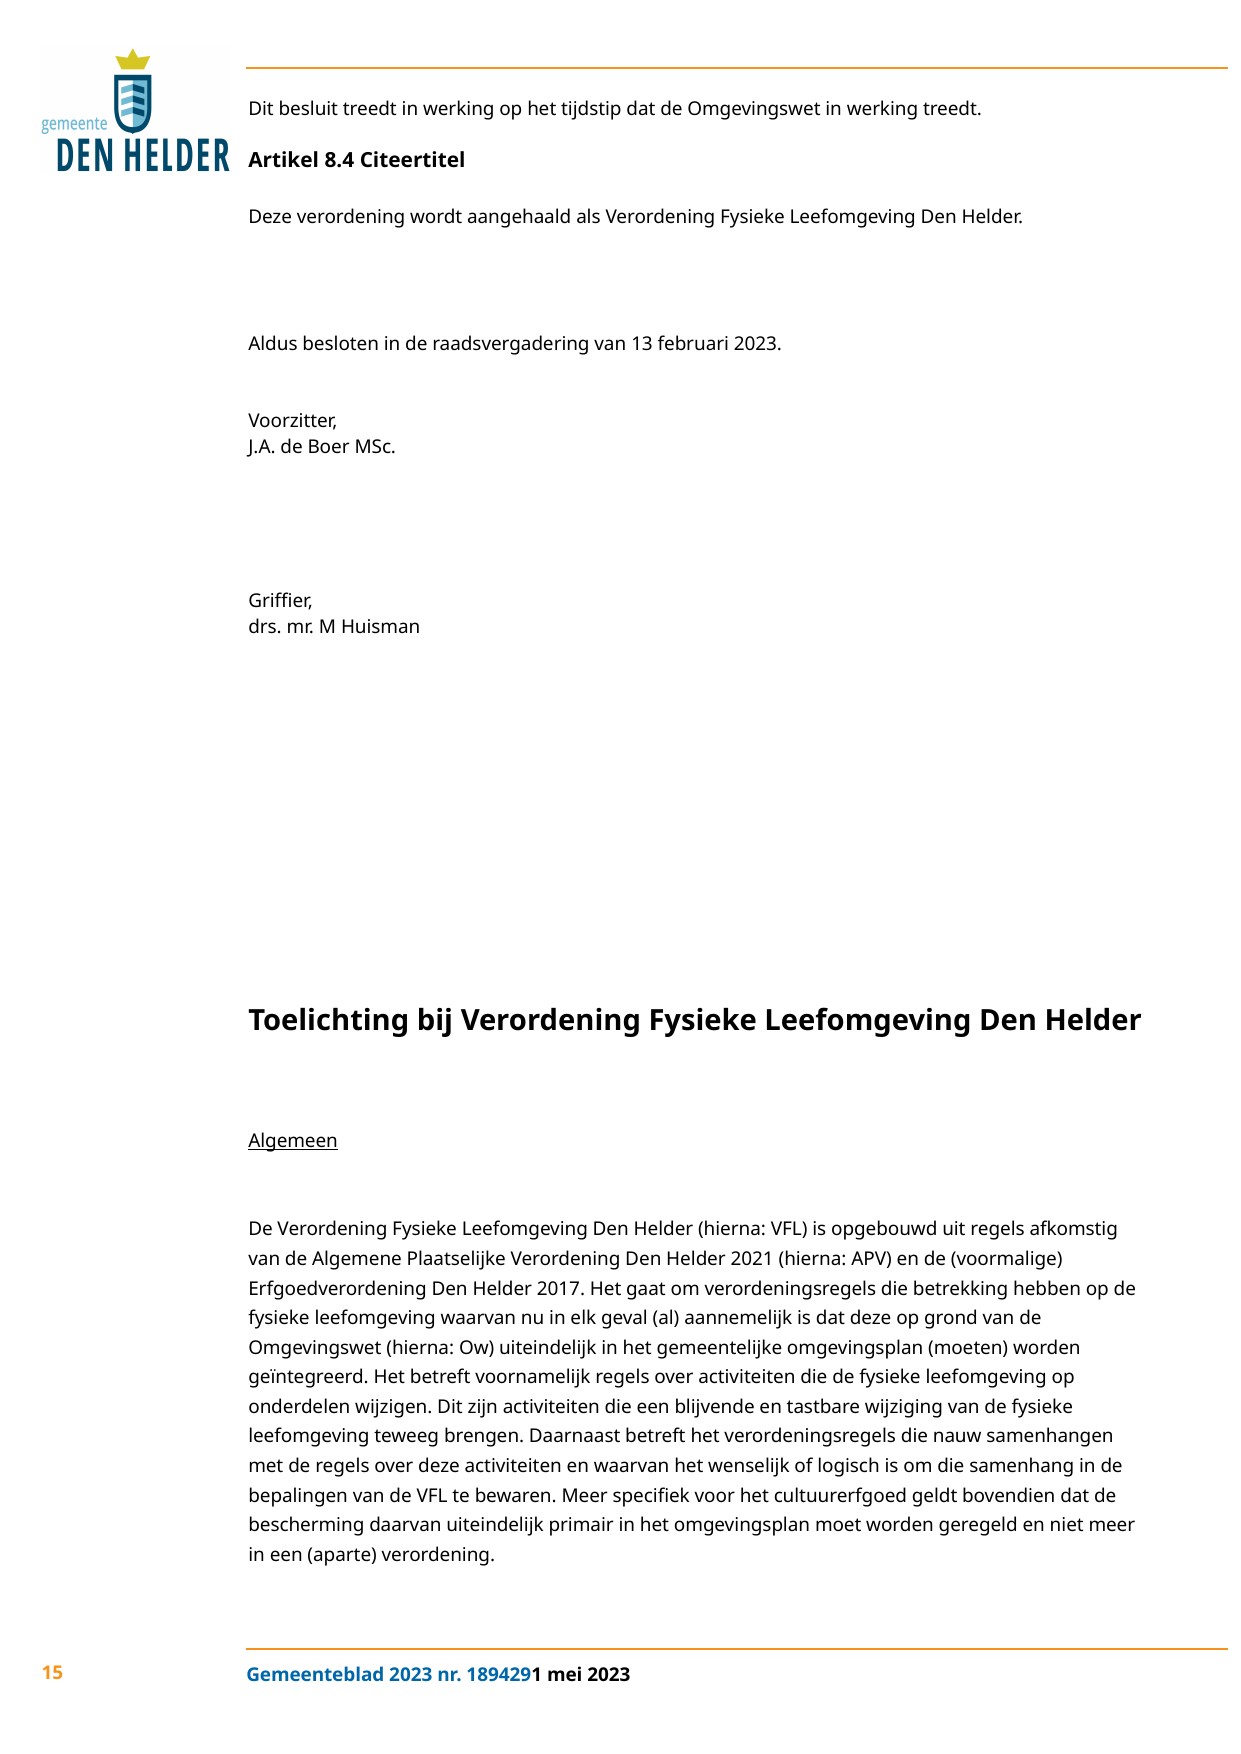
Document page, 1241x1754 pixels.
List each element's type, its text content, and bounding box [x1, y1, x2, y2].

text Aldus besloten in de raadsvergadering van 13 februari 2023. [248, 330, 1152, 356]
text Toelichting bij Verordening Fysieke Leefomgeving Den Helder [248, 999, 1152, 1038]
picture [63, 144, 68, 165]
text De Verordening Fysieke Leefomgeving Den Helder (hierna: VFL) is opgebouwd uit regels afkomstig van de Algemene Plaatselijke Verordening Den Helder 2021 (hierna: APV) en de (voormalige) Erfgoedverordening Den Helder 2017. Het gaat om verordeningsregels die betrekking hebben op de fysieke leefomgeving waarvan nu in elk geval (al) aannemelijk is dat deze op grond van de Omgevingswet (hierna: Ow) uiteindelijk in het gemeentelijke omgevingsplan (moeten) worden geïntegreerd. Het betreft voornamelijk regels over activiteiten die de fysieke leefomgeving op onderdelen wijzigen. Dit zijn activiteiten die een blijvende en tastbare wijziging van de fysieke leefomgeving teweeg brengen. Daarnaast betreft het verordeningsregels die nauw samenhangen met de regels over deze activiteiten en waarvan het wenselijk of logisch is om die samenhang in de bepalingen van de VFL te bewaren. Meer specifiek voor het cultuurerfgoed geldt bovendien dat de bescherming daarvan uiteindelijk primair in het omgevingsplan moet worden geregeld en niet meer in een (aparte) verordening. [248, 1216, 1152, 1567]
text Artikel 8.4 Citeertitel [248, 145, 1152, 174]
text Griffier, [248, 587, 1152, 613]
text Algemeen [248, 1127, 1152, 1153]
picture [182, 144, 187, 165]
picture [41, 47, 231, 172]
picture [220, 160, 224, 172]
picture [100, 154, 106, 172]
text Voorzitter, [248, 407, 1152, 433]
text Dit besluit treedt in werking op het tijdstip dat de Omgevingswet in werking treedt. [248, 95, 1152, 121]
text J.A. de Boer MSc. [248, 433, 1152, 458]
picture [130, 157, 135, 172]
text Deze verordening wordt aangehaald als Verordening Fysieke Leefomgeving Den Helder. [248, 203, 1152, 229]
text drs. mr. M Huisman [248, 613, 1152, 639]
